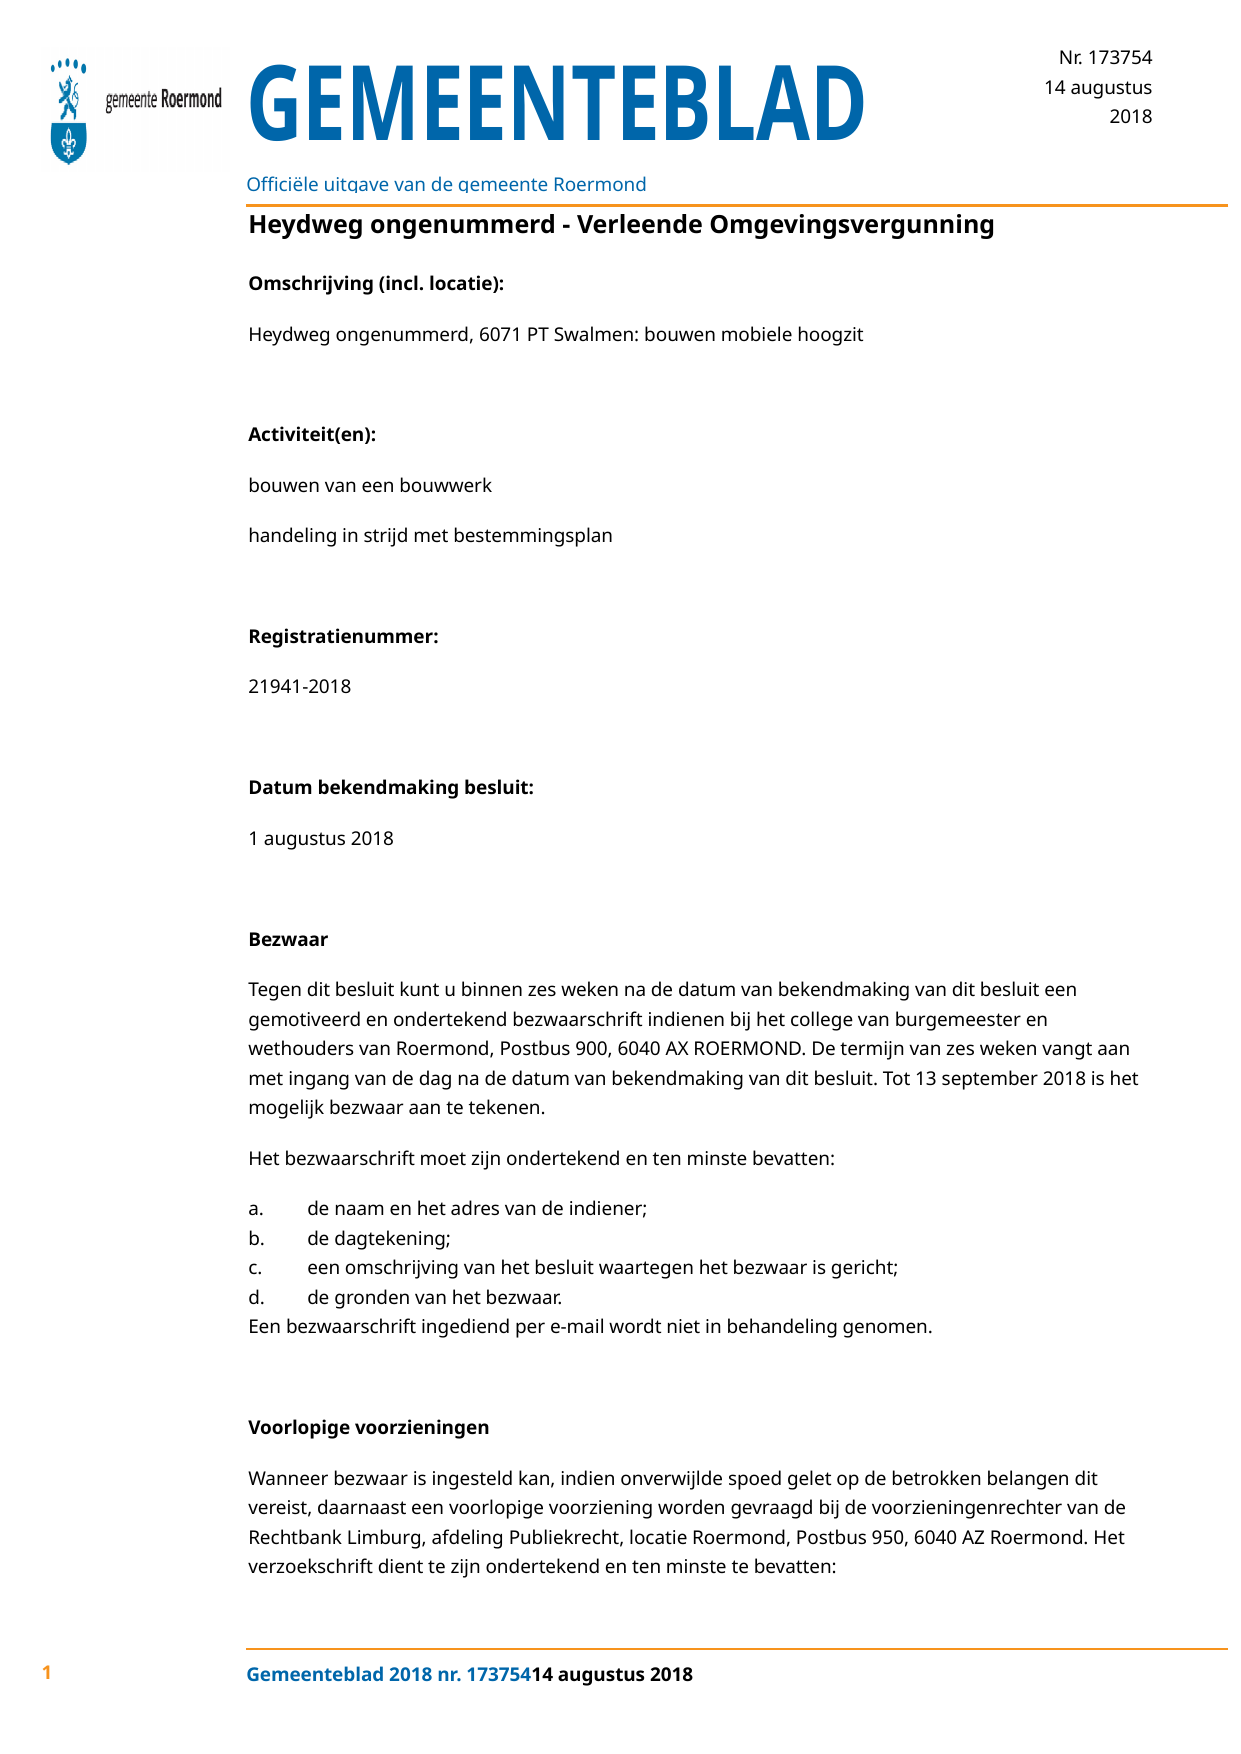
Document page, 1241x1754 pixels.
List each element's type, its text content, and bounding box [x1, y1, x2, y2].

text Registratienummer: [248, 623, 1152, 649]
text Het bezwaarschrift moet zijn ondertekend en ten minste bevatten: [248, 1145, 1152, 1171]
list de gronden van het bezwaar. [248, 1284, 1152, 1310]
list de dagtekening; [248, 1225, 1152, 1251]
list de naam en het adres van de indiener; [248, 1195, 1152, 1221]
text Activiteit(en): [248, 422, 1152, 447]
text Heydweg ongenummerd, 6071 PT Swalmen: bouwen mobiele hoogzit [248, 321, 1152, 346]
picture [41, 47, 231, 172]
text Bezwaar [248, 926, 1152, 951]
text Tegen dit besluit kunt u binnen zes weken na de datum van bekendmaking van dit besluit een gemotiveerd en ondertekend bezwaarschrift indienen bij het college van burgemeester en wethouders van Roermond, Postbus 900, 6040 AX ROERMOND. De termijn van zes weken vangt aan met ingang van de dag na de datum van bekendmaking van dit besluit. Tot 13 september 2018 is het mogelijk bezwaar aan te tekenen. [248, 976, 1152, 1120]
text 1 augustus 2018 [248, 825, 1152, 851]
text handeling in strijd met bestemmingsplan [248, 522, 1152, 548]
text Voorlopige voorzieningen [248, 1414, 1152, 1440]
text Wanneer bezwaar is ingesteld kan, indien onverwijlde spoed gelet op de betrokken belangen dit vereist, daarnaast een voorlopige voorziening worden gevraagd bij de voorzieningenrechter van de Rechtbank Limburg, afdeling Publiekrecht, locatie Roermond, Postbus 950, 6040 AZ Roermond. Het verzoekschrift dient te zijn ondertekend en ten minste te bevatten: [248, 1465, 1152, 1579]
text Datum bekendmaking besluit: [248, 774, 1152, 800]
text Heydweg ongenummerd - Verleende Omgevingsvergunning [248, 207, 1152, 241]
text Een bezwaarschrift ingediend per e-mail wordt niet in behandeling genomen. [248, 1314, 1152, 1339]
text bouwen van een bouwwerk [248, 472, 1152, 498]
text 21941-2018 [248, 674, 1152, 699]
list een omschrijving van het besluit waartegen het bezwaar is gericht; [248, 1254, 1152, 1280]
text Omschrijving (incl. locatie): [248, 270, 1152, 296]
